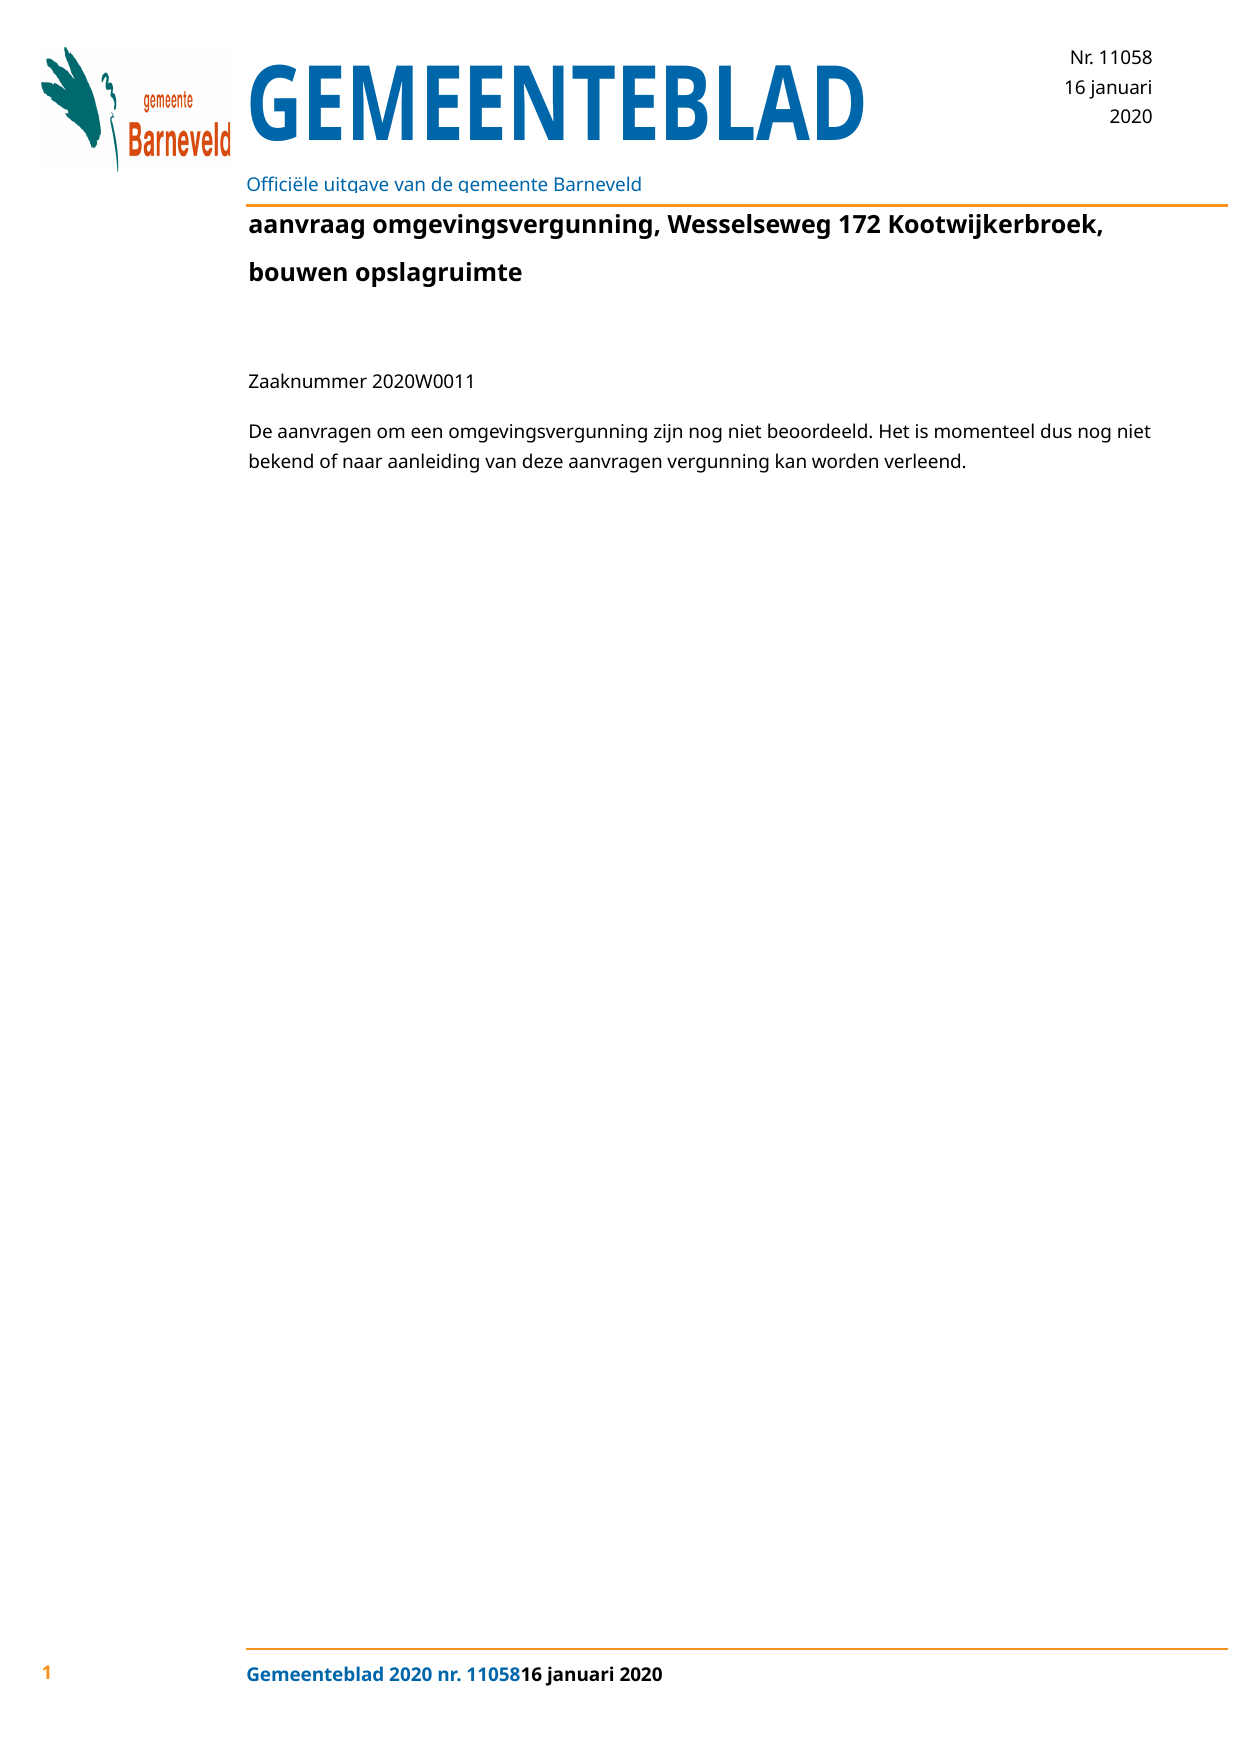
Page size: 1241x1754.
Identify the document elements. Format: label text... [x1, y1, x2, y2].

picture [41, 47, 231, 172]
text De aanvragen om een omgevingsvergunning zijn nog niet beoordeeld. Het is momenteel dus nog niet bekend of naar aanleiding van deze aanvragen vergunning kan worden verleend. [248, 419, 1152, 474]
text Zaaknummer 2020W0011 [248, 368, 1152, 394]
text aanvraag omgevingsvergunning, Wesselseweg 172 Kootwijkerbroek, bouwen opslagruimte [248, 207, 1152, 288]
